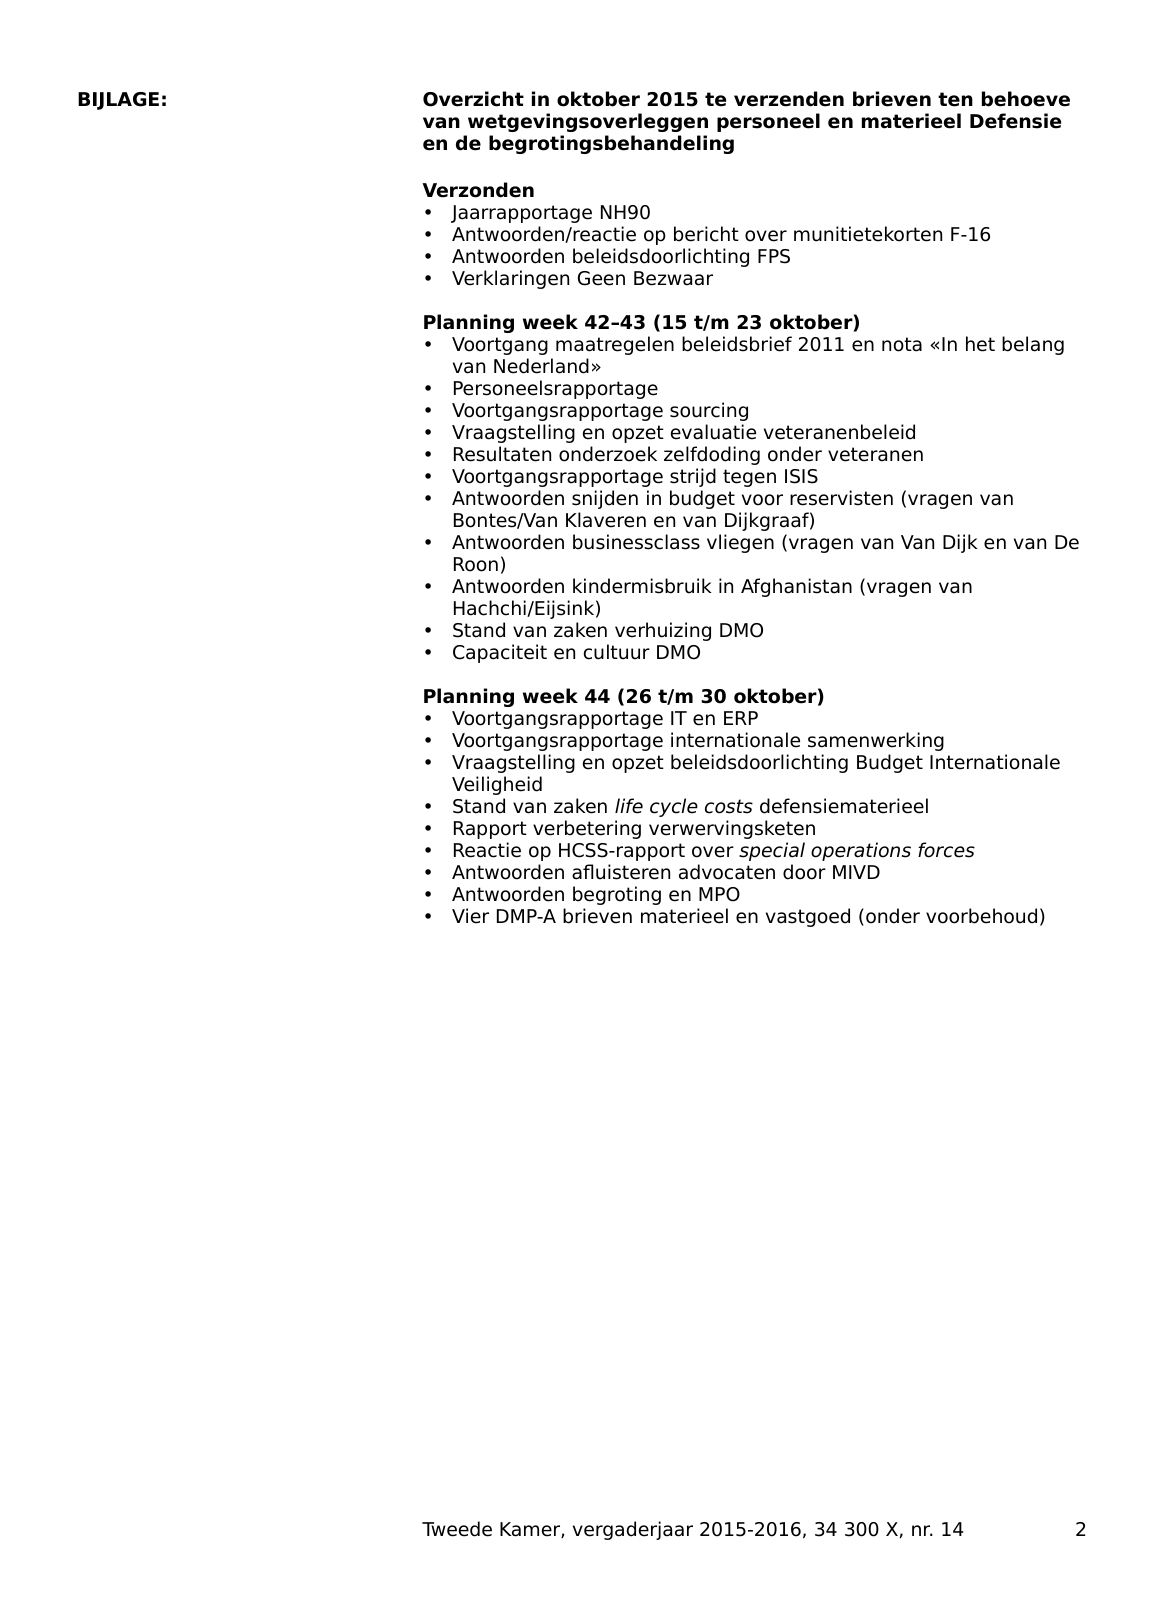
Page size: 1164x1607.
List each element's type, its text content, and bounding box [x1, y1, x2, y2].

text • Voortgangsrapportage IT en ERP [422, 708, 1087, 730]
text • Antwoorden begroting en MPO [422, 884, 1087, 906]
text • Jaarrapportage NH90 [422, 202, 1087, 224]
text • Antwoorden afluisteren advocaten door MIVD [422, 862, 1087, 884]
text • Antwoorden businessclass vliegen (vragen van Van Dijk en van De Roon) [422, 532, 1087, 576]
text • Vraagstelling en opzet beleidsdoorlichting Budget Internationale Veiligheid [422, 752, 1087, 796]
text • Voortgang maatregelen beleidsbrief 2011 en nota «In het belang van Nederland» [422, 334, 1087, 378]
text • Rapport verbetering verwervingsketen [422, 818, 1087, 840]
text • Stand van zaken verhuizing DMO [422, 620, 1087, 642]
text • Antwoorden/reactie op bericht over munitietekorten F-16 [422, 224, 1087, 246]
text • Capaciteit en cultuur DMO [422, 642, 1087, 664]
text • Stand van zaken life cycle costs defensiematerieel [422, 796, 1087, 818]
text • Antwoorden beleidsdoorlichting FPS [422, 246, 1087, 268]
text • Verklaringen Geen Bezwaar [422, 268, 1087, 290]
text • Voortgangsrapportage strijd tegen ISIS [422, 466, 1087, 488]
text • Personeelsrapportage [422, 378, 1087, 400]
subtitle BIJLAGE: Overzicht in oktober 2015 te verzenden brieven ten behoeve van wetgevingsoverleggen personeel en materieel Defensie en de begrotingsbehandeling [77, 89, 1087, 155]
subtitle Planning week 44 (26 t/m 30 oktober) [422, 686, 1087, 708]
subtitle Verzonden [422, 180, 1087, 202]
text • Antwoorden snijden in budget voor reservisten (vragen van Bontes/Van Klaveren en van Dijkgraaf) [422, 488, 1087, 532]
text • Resultaten onderzoek zelfdoding onder veteranen [422, 444, 1087, 466]
subtitle Planning week 42–43 (15 t/m 23 oktober) [422, 312, 1087, 334]
text • Voortgangsrapportage sourcing [422, 400, 1087, 422]
text • Vraagstelling en opzet evaluatie veteranenbeleid [422, 422, 1087, 444]
text • Vier DMP-A brieven materieel en vastgoed (onder voorbehoud) [422, 906, 1087, 928]
text • Voortgangsrapportage internationale samenwerking [422, 730, 1087, 752]
text • Reactie op HCSS-rapport over special operations forces [422, 840, 1087, 862]
text • Antwoorden kindermisbruik in Afghanistan (vragen van Hachchi/Eijsink) [422, 576, 1087, 620]
